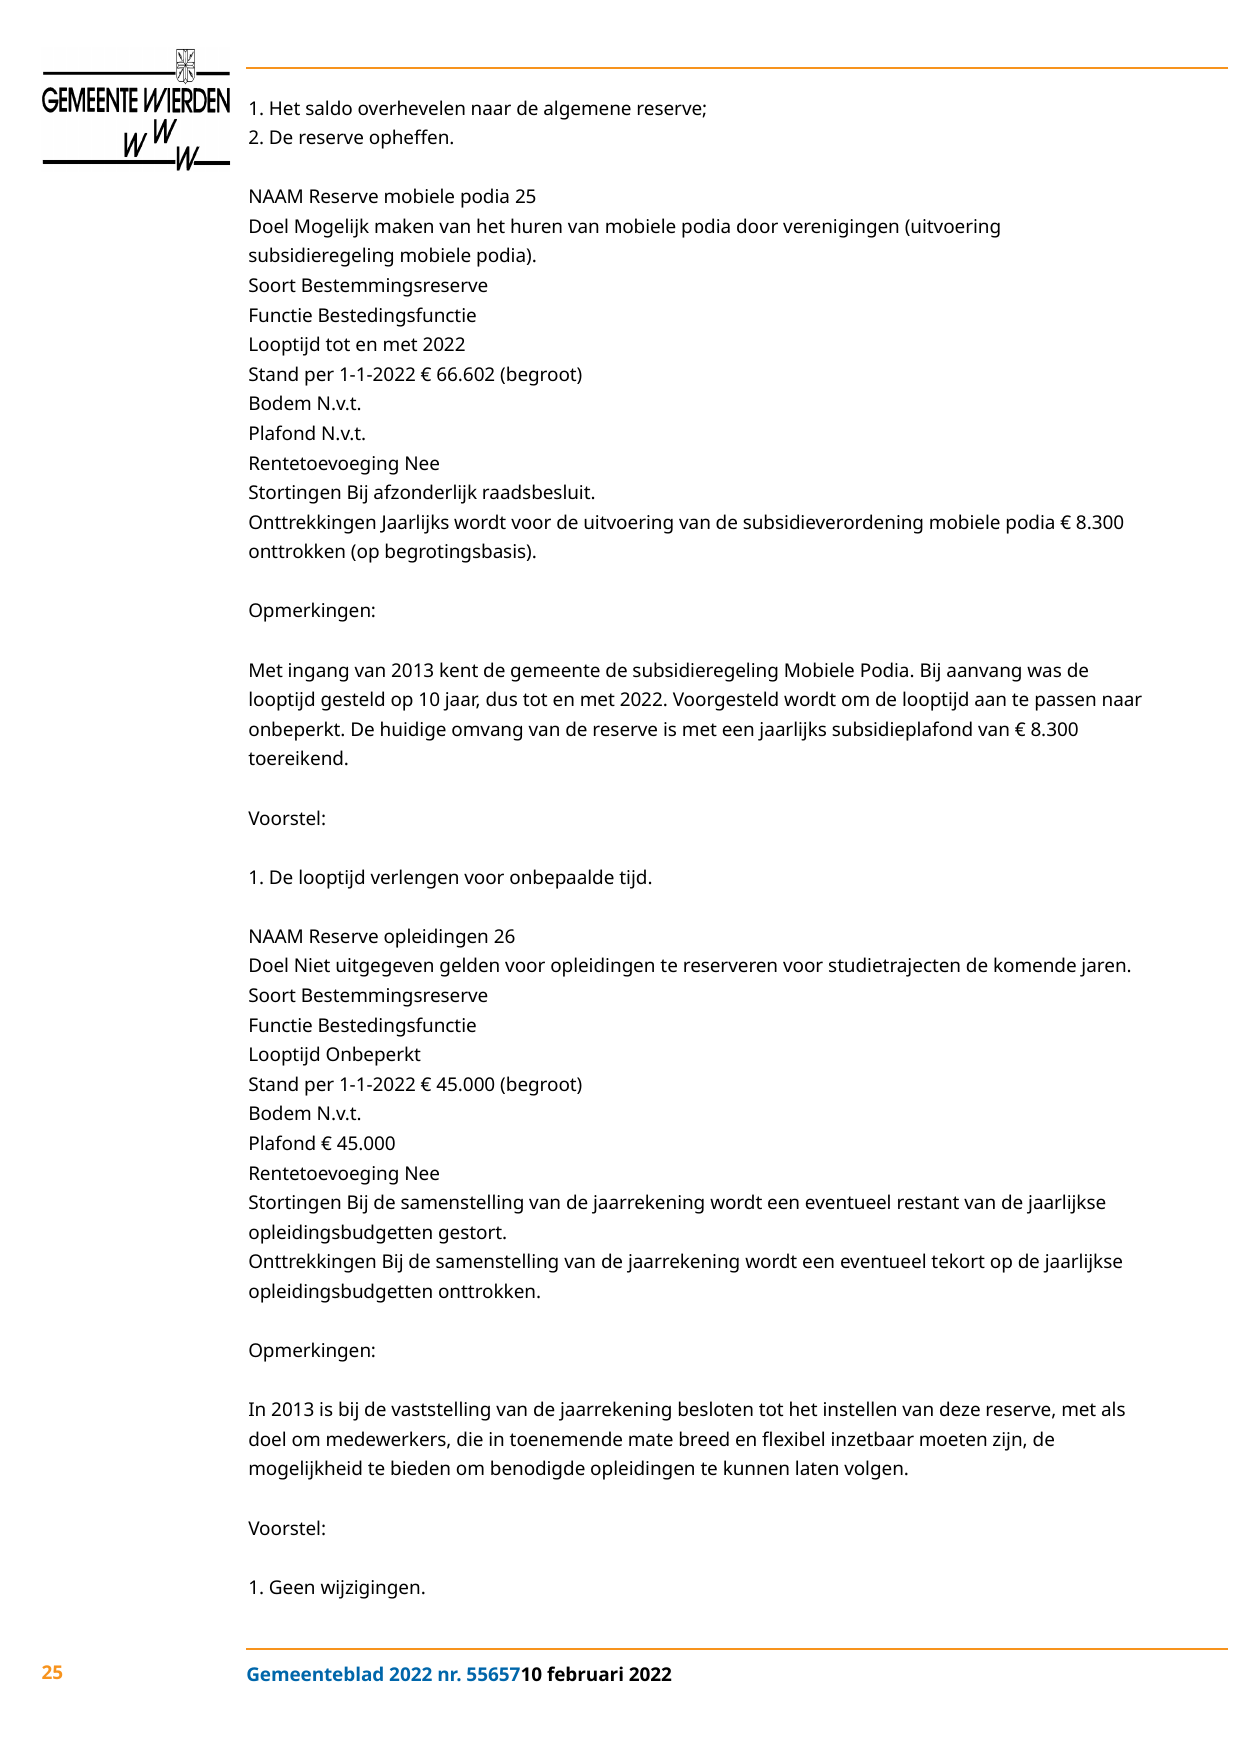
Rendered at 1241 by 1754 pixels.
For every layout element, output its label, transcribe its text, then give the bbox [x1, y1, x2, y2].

text Onttrekkingen Jaarlijks wordt voor de uitvoering van de subsidieverordening mobiele podia € 8.300 onttrokken (op begrotingsbasis). [248, 509, 1152, 564]
picture [41, 47, 231, 172]
text Plafond N.v.t. [248, 420, 1152, 446]
text Bodem N.v.t. [248, 1101, 1152, 1126]
text 1. Het saldo overhevelen naar de algemene reserve; [248, 95, 1152, 121]
text Looptijd tot en met 2022 [248, 331, 1152, 357]
text Bodem N.v.t. [248, 391, 1152, 416]
text 1. De looptijd verlengen voor onbepaalde tijd. [248, 864, 1152, 890]
text 1. Geen wijzigingen. [248, 1574, 1152, 1600]
text In 2013 is bij de vaststelling van de jaarrekening besloten tot het instellen van deze reserve, met als doel om medewerkers, die in toenemende mate breed en flexibel inzetbaar moeten zijn, de mogelijkheid te bieden om benodigde opleidingen te kunnen laten volgen. [248, 1396, 1152, 1481]
text Stand per 1-1-2022 € 45.000 (begroot) [248, 1071, 1152, 1097]
text Stand per 1-1-2022 € 66.602 (begroot) [248, 361, 1152, 387]
text Stortingen Bij afzonderlijk raadsbesluit. [248, 479, 1152, 505]
text Opmerkingen: [248, 1337, 1152, 1363]
text Onttrekkingen Bij de samenstelling van de jaarrekening wordt een eventueel tekort op de jaarlijkse opleidingsbudgetten onttrokken. [248, 1248, 1152, 1304]
text Doel Niet uitgegeven gelden voor opleidingen te reserveren voor studietrajecten de komende jaren. [248, 953, 1152, 978]
text NAAM Reserve mobiele podia 25 [248, 183, 1152, 209]
text Soort Bestemmingsreserve [248, 982, 1152, 1008]
text NAAM Reserve opleidingen 26 [248, 923, 1152, 949]
text Rentetoevoeging Nee [248, 450, 1152, 476]
text 2. De reserve opheffen. [248, 124, 1152, 150]
text Voorstel: [248, 805, 1152, 831]
text Functie Bestedingsfunctie [248, 302, 1152, 328]
text Functie Bestedingsfunctie [248, 1012, 1152, 1038]
text Doel Mogelijk maken van het huren van mobiele podia door verenigingen (uitvoering subsidieregeling mobiele podia). [248, 213, 1152, 268]
text Voorstel: [248, 1515, 1152, 1541]
text Stortingen Bij de samenstelling van de jaarrekening wordt een eventueel restant van de jaarlijkse opleidingsbudgetten gestort. [248, 1189, 1152, 1245]
text Rentetoevoeging Nee [248, 1160, 1152, 1186]
text Opmerkingen: [248, 598, 1152, 623]
text Looptijd Onbeperkt [248, 1041, 1152, 1067]
text Plafond € 45.000 [248, 1130, 1152, 1156]
text Soort Bestemmingsreserve [248, 272, 1152, 298]
text Met ingang van 2013 kent de gemeente de subsidieregeling Mobiele Podia. Bij aanvang was de looptijd gesteld op 10 jaar, dus tot en met 2022. Voorgesteld wordt om de looptijd aan te passen naar onbeperkt. De huidige omvang van de reserve is met een jaarlijks subsidieplafond van € 8.300 toereikend. [248, 657, 1152, 771]
